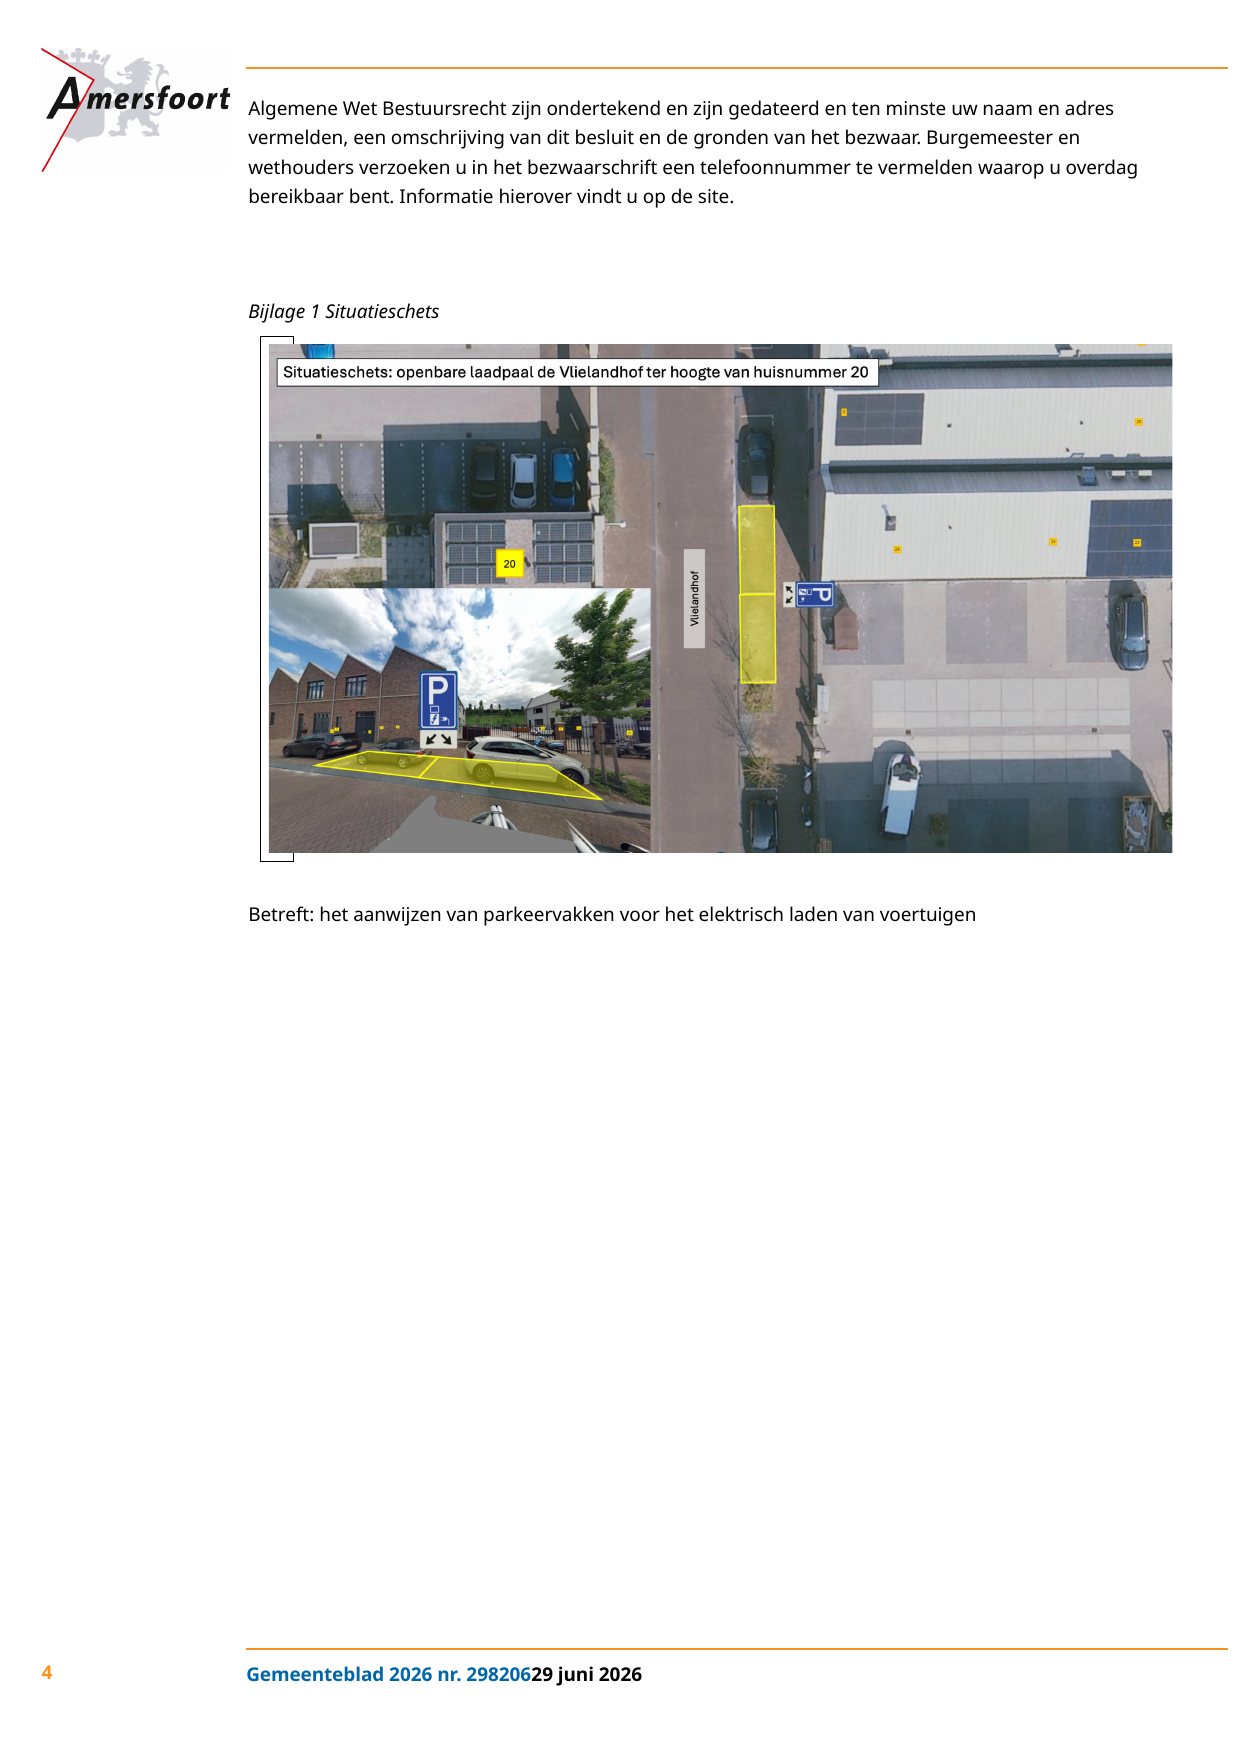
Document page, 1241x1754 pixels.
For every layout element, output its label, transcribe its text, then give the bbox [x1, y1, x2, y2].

text Betreft: het aanwijzen van parkeervakken voor het elektrisch laden van voertuigen [248, 901, 1152, 927]
picture [41, 47, 231, 172]
text Algemene Wet Bestuursrecht zijn ondertekend en zijn gedateerd en ten minste uw naam en adres vermelden, een omschrijving van dit besluit en de gronden van het bezwaar. Burgemeester en wethouders verzoeken u in het bezwaarschrift een telefoonnummer te vermelden waarop u overdag bereikbaar bent. Informatie hierover vindt u op de site. [248, 95, 1152, 209]
picture [268, 344, 1173, 853]
text Bijlage 1 Situatieschets [248, 298, 1152, 324]
